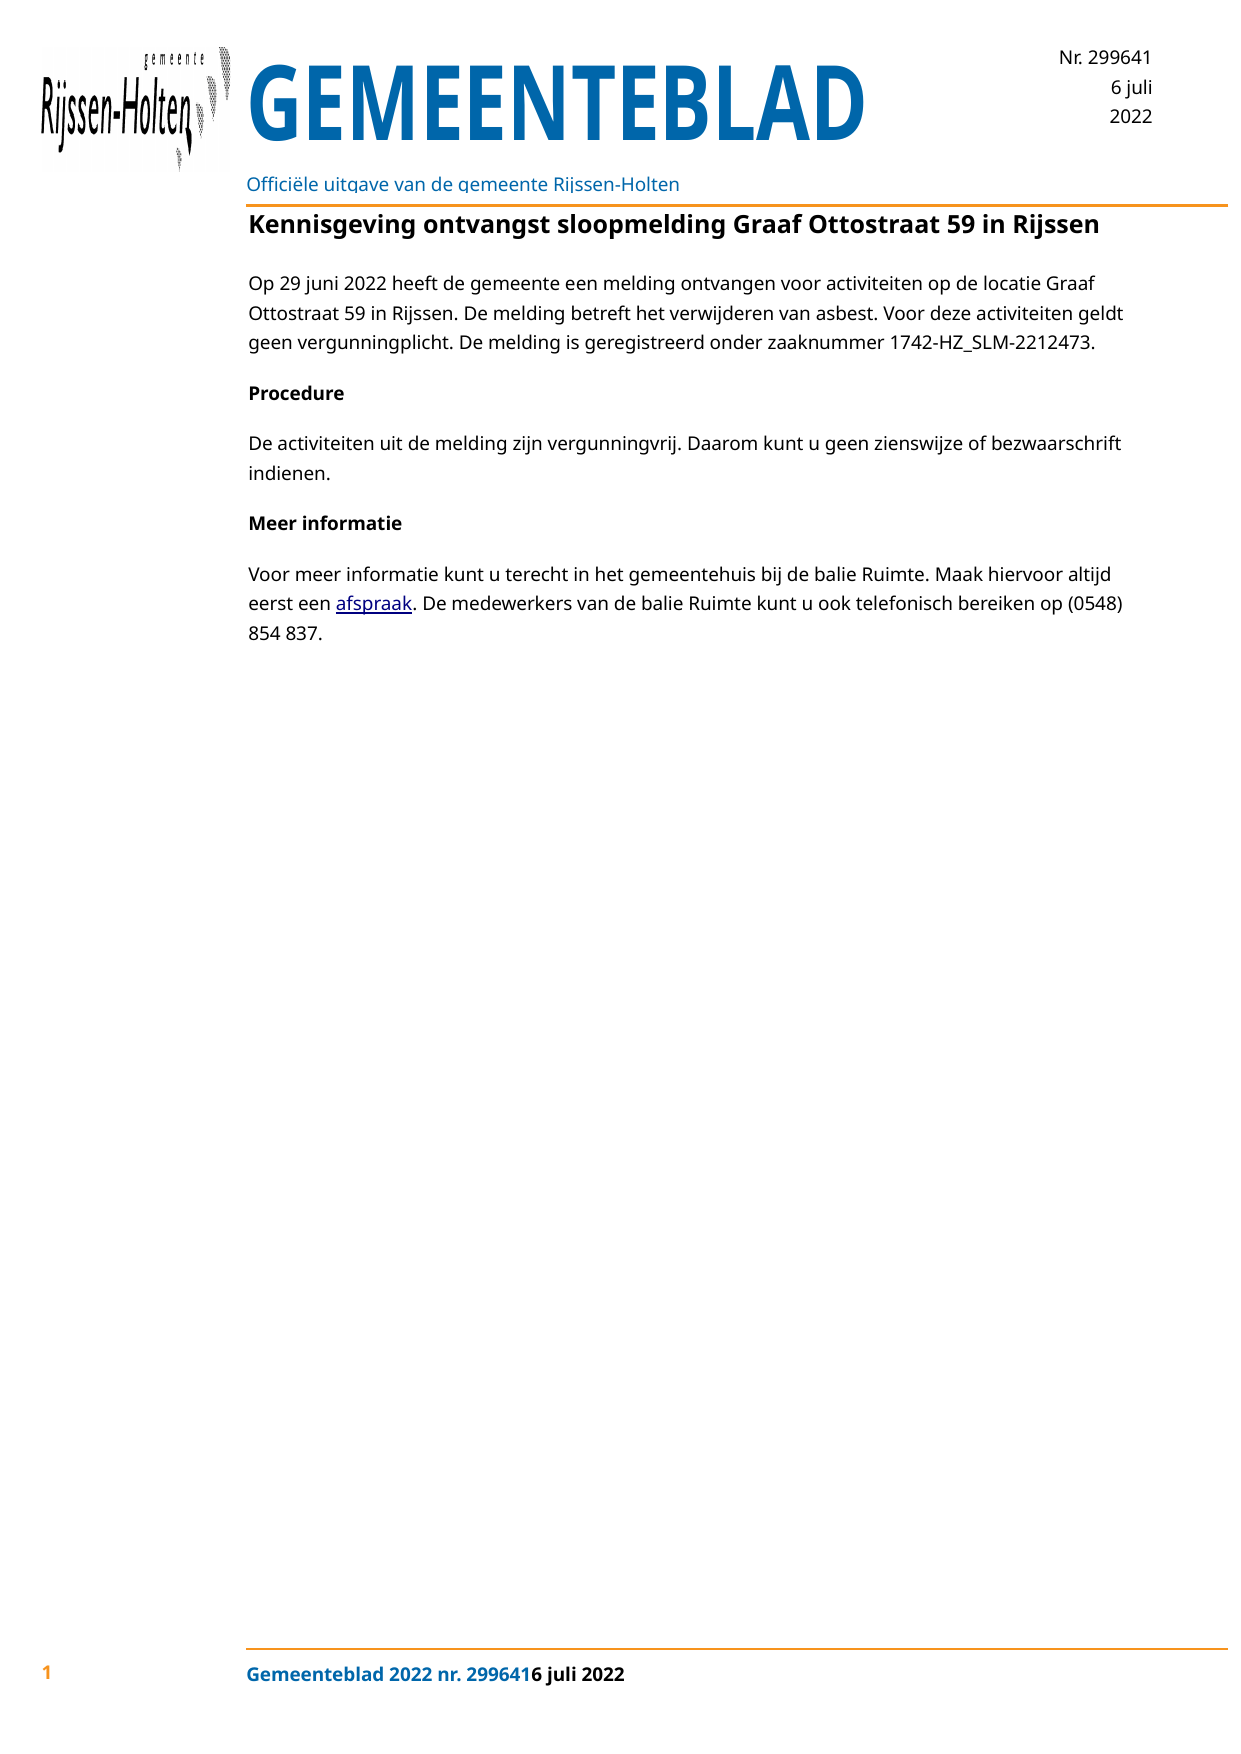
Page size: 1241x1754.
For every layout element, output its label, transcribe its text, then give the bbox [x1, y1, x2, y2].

text Meer informatie [248, 510, 1152, 536]
text Procedure [248, 380, 1152, 406]
picture [41, 47, 231, 172]
text Kennisgeving ontvangst sloopmelding Graaf Ottostraat 59 in Rijssen [248, 207, 1152, 241]
text Voor meer informatie kunt u terecht in het gemeentehuis bij de balie Ruimte. Maak hiervoor altijd eerst een afspraak. De medewerkers van de balie Ruimte kunt u ook telefonisch bereiken op (0548) 854 837. [248, 561, 1152, 646]
text De activiteiten uit de melding zijn vergunningvrij. Daarom kunt u geen zienswijze of bezwaarschrift indienen. [248, 430, 1152, 486]
text Op 29 juni 2022 heeft de gemeente een melding ontvangen voor activiteiten op de locatie Graaf Ottostraat 59 in Rijssen. De melding betreft het verwijderen van asbest. Voor deze activiteiten geldt geen vergunningplicht. De melding is geregistreerd onder zaaknummer 1742-HZ_SLM-2212473. [248, 270, 1152, 355]
